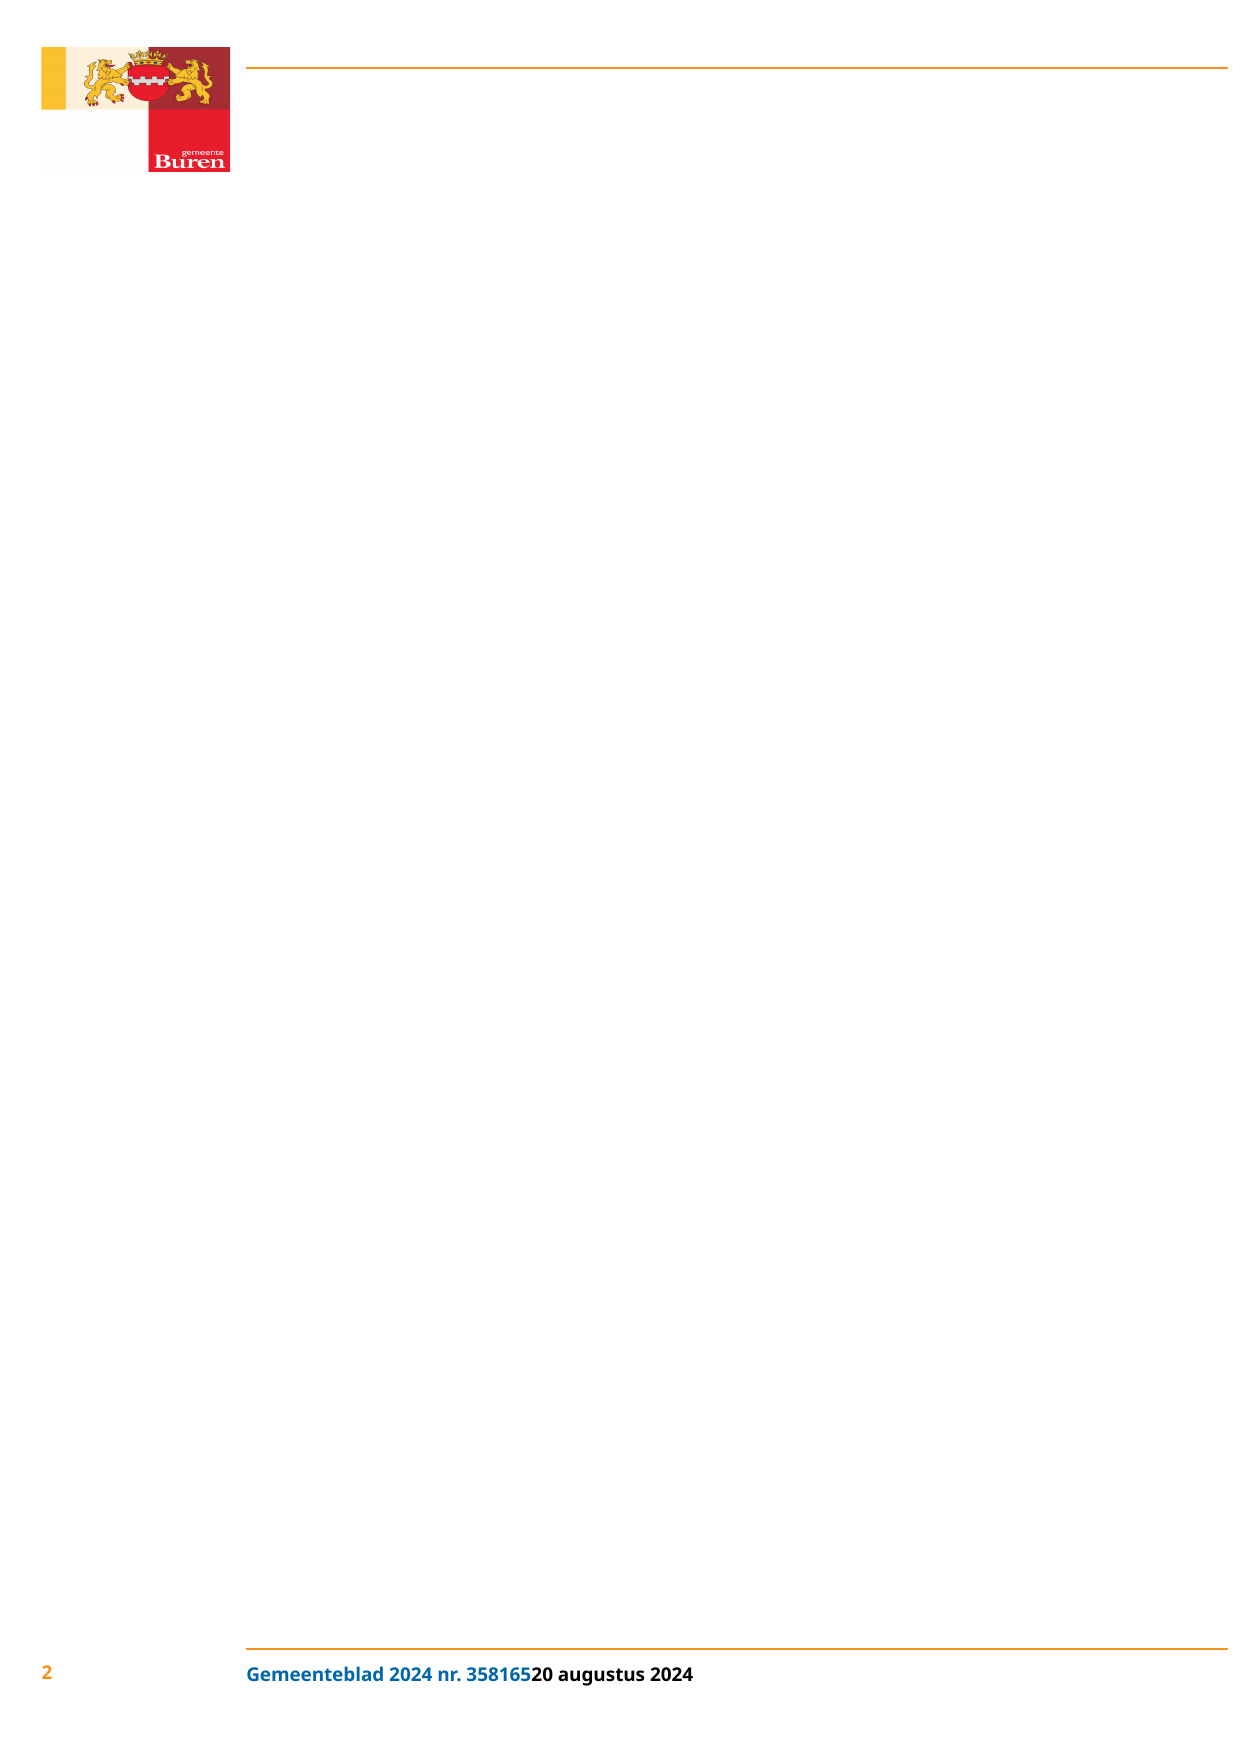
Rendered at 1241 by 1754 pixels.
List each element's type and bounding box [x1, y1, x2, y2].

picture [41, 47, 231, 172]
